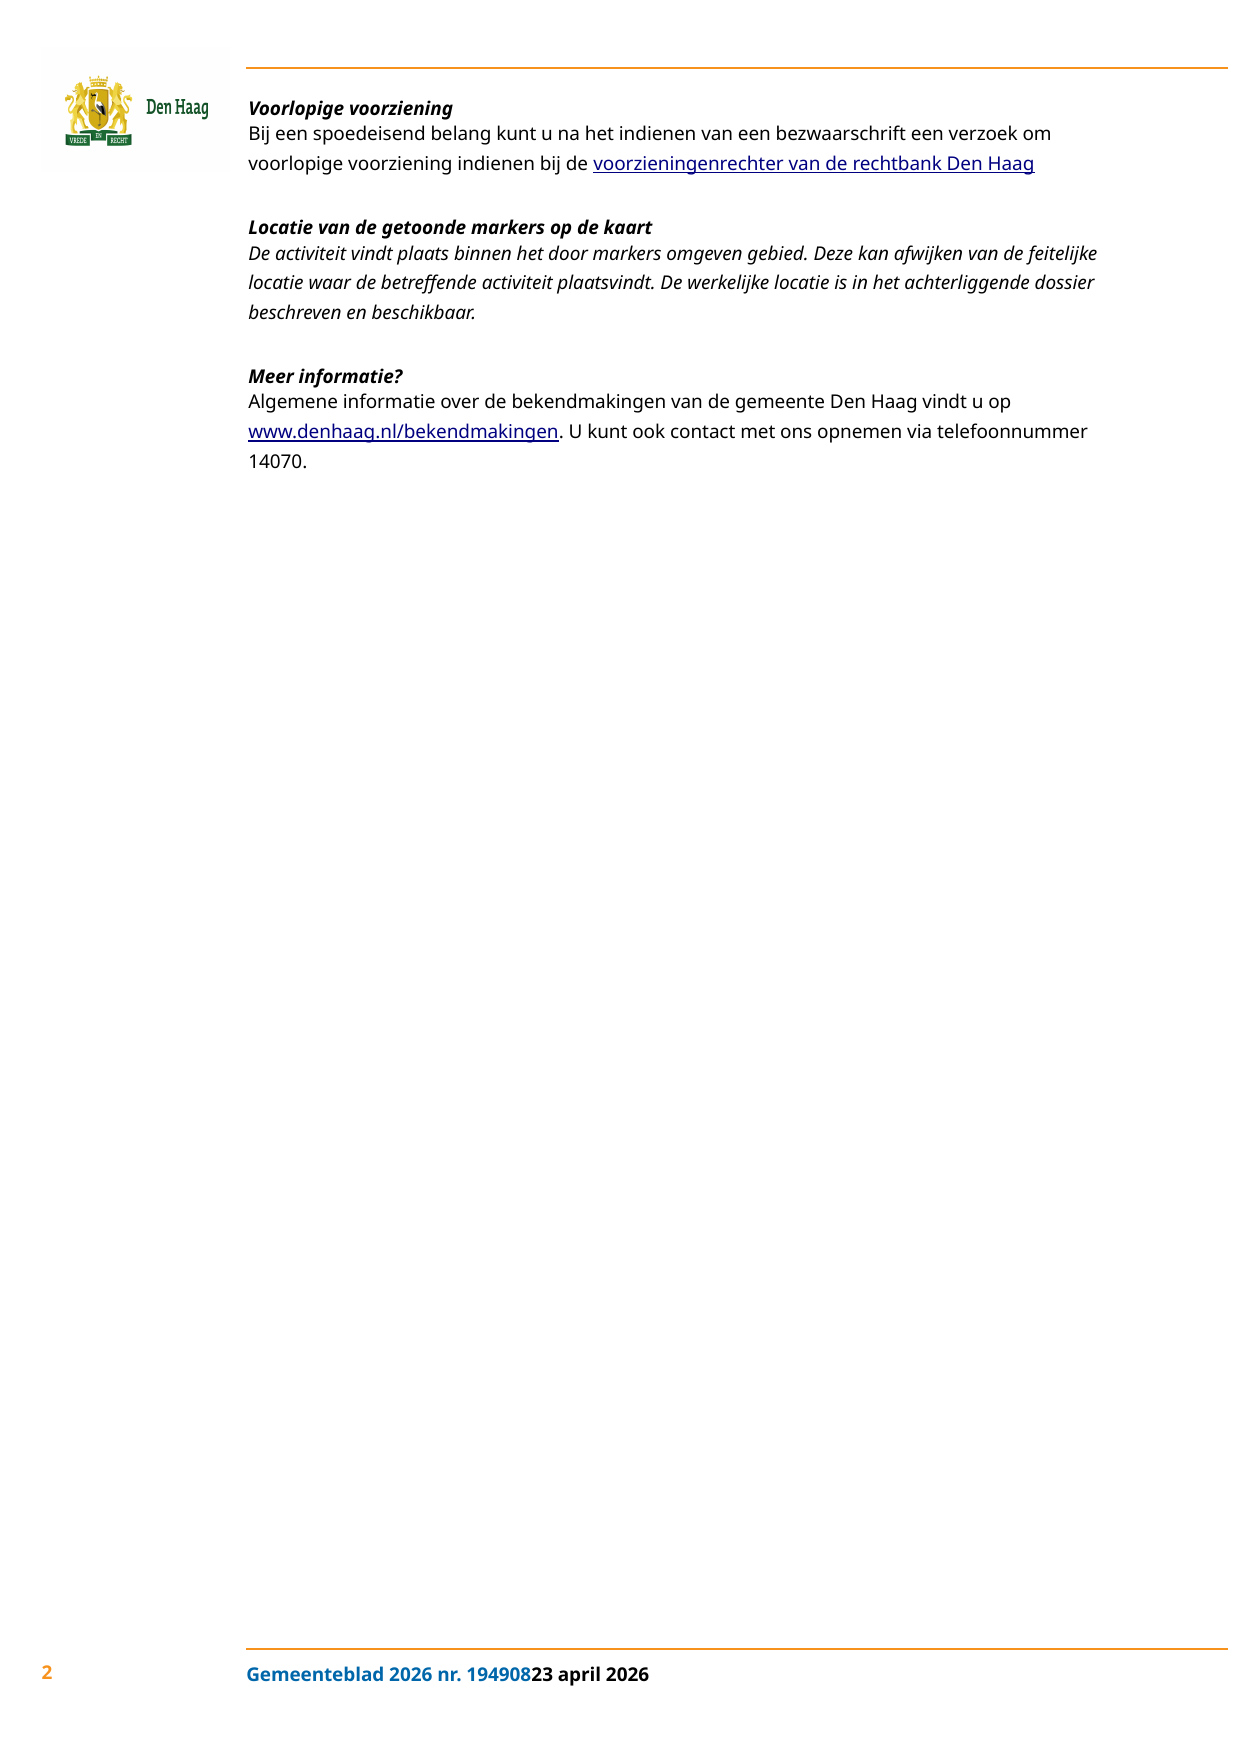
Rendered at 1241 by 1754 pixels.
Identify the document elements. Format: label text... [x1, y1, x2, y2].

text Bij een spoedeisend belang kunt u na het indienen van een bezwaarschrift een verzoek om voorlopige voorziening indienen bij de voorzieningenrechter van de rechtbank Den Haag [248, 121, 1152, 176]
text Meer informatie? [248, 363, 1152, 389]
picture [41, 47, 231, 172]
text Algemene informatie over de bekendmakingen van de gemeente Den Haag vindt u op www.denhaag.nl/bekendmakingen. U kunt ook contact met ons opnemen via telefoonnummer 14070. [248, 389, 1152, 473]
text Voorlopige voorziening [248, 95, 1152, 121]
text De activiteit vindt plaats binnen het door markers omgeven gebied. Deze kan afwijken van de feitelijke locatie waar de betreffende activiteit plaatsvindt. De werkelijke locatie is in het achterliggende dossier beschreven en beschikbaar. [248, 240, 1152, 325]
text Locatie van de getoonde markers op de kaart [248, 214, 1152, 240]
